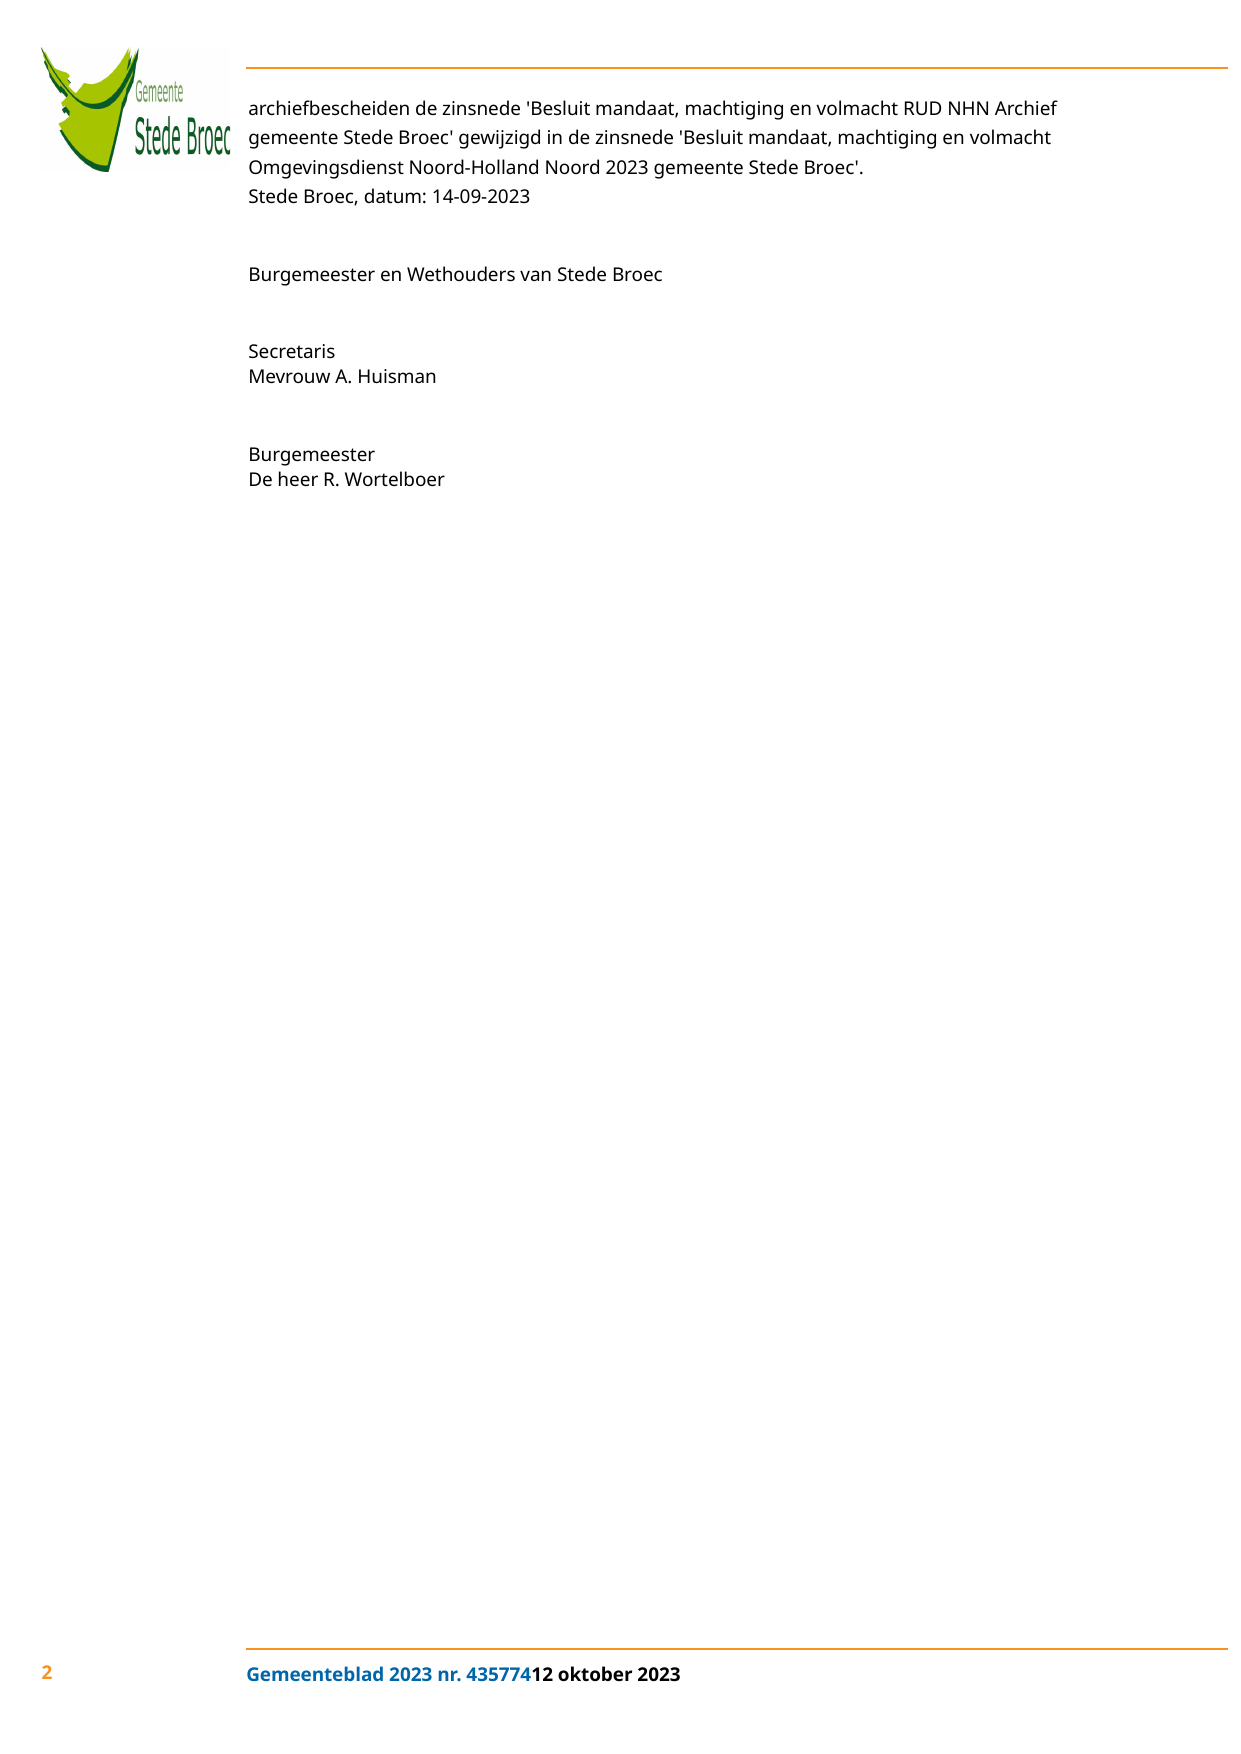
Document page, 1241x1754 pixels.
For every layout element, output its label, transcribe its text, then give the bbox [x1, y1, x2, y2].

text Burgemeester en Wethouders van Stede Broec [248, 261, 1152, 286]
text De heer R. Wortelboer [248, 467, 1152, 492]
text Secretaris [248, 338, 1152, 364]
text Mevrouw A. Huisman [248, 364, 1152, 389]
text Stede Broec, datum: 14-09-2023 [248, 183, 1152, 209]
picture [41, 47, 231, 172]
text archiefbescheiden de zinsnede 'Besluit mandaat, machtiging en volmacht RUD NHN Archief gemeente Stede Broec' gewijzigd in de zinsnede 'Besluit mandaat, machtiging en volmacht Omgevingsdienst Noord-Holland Noord 2023 gemeente Stede Broec'. [248, 95, 1152, 180]
text Burgemeester [248, 441, 1152, 467]
